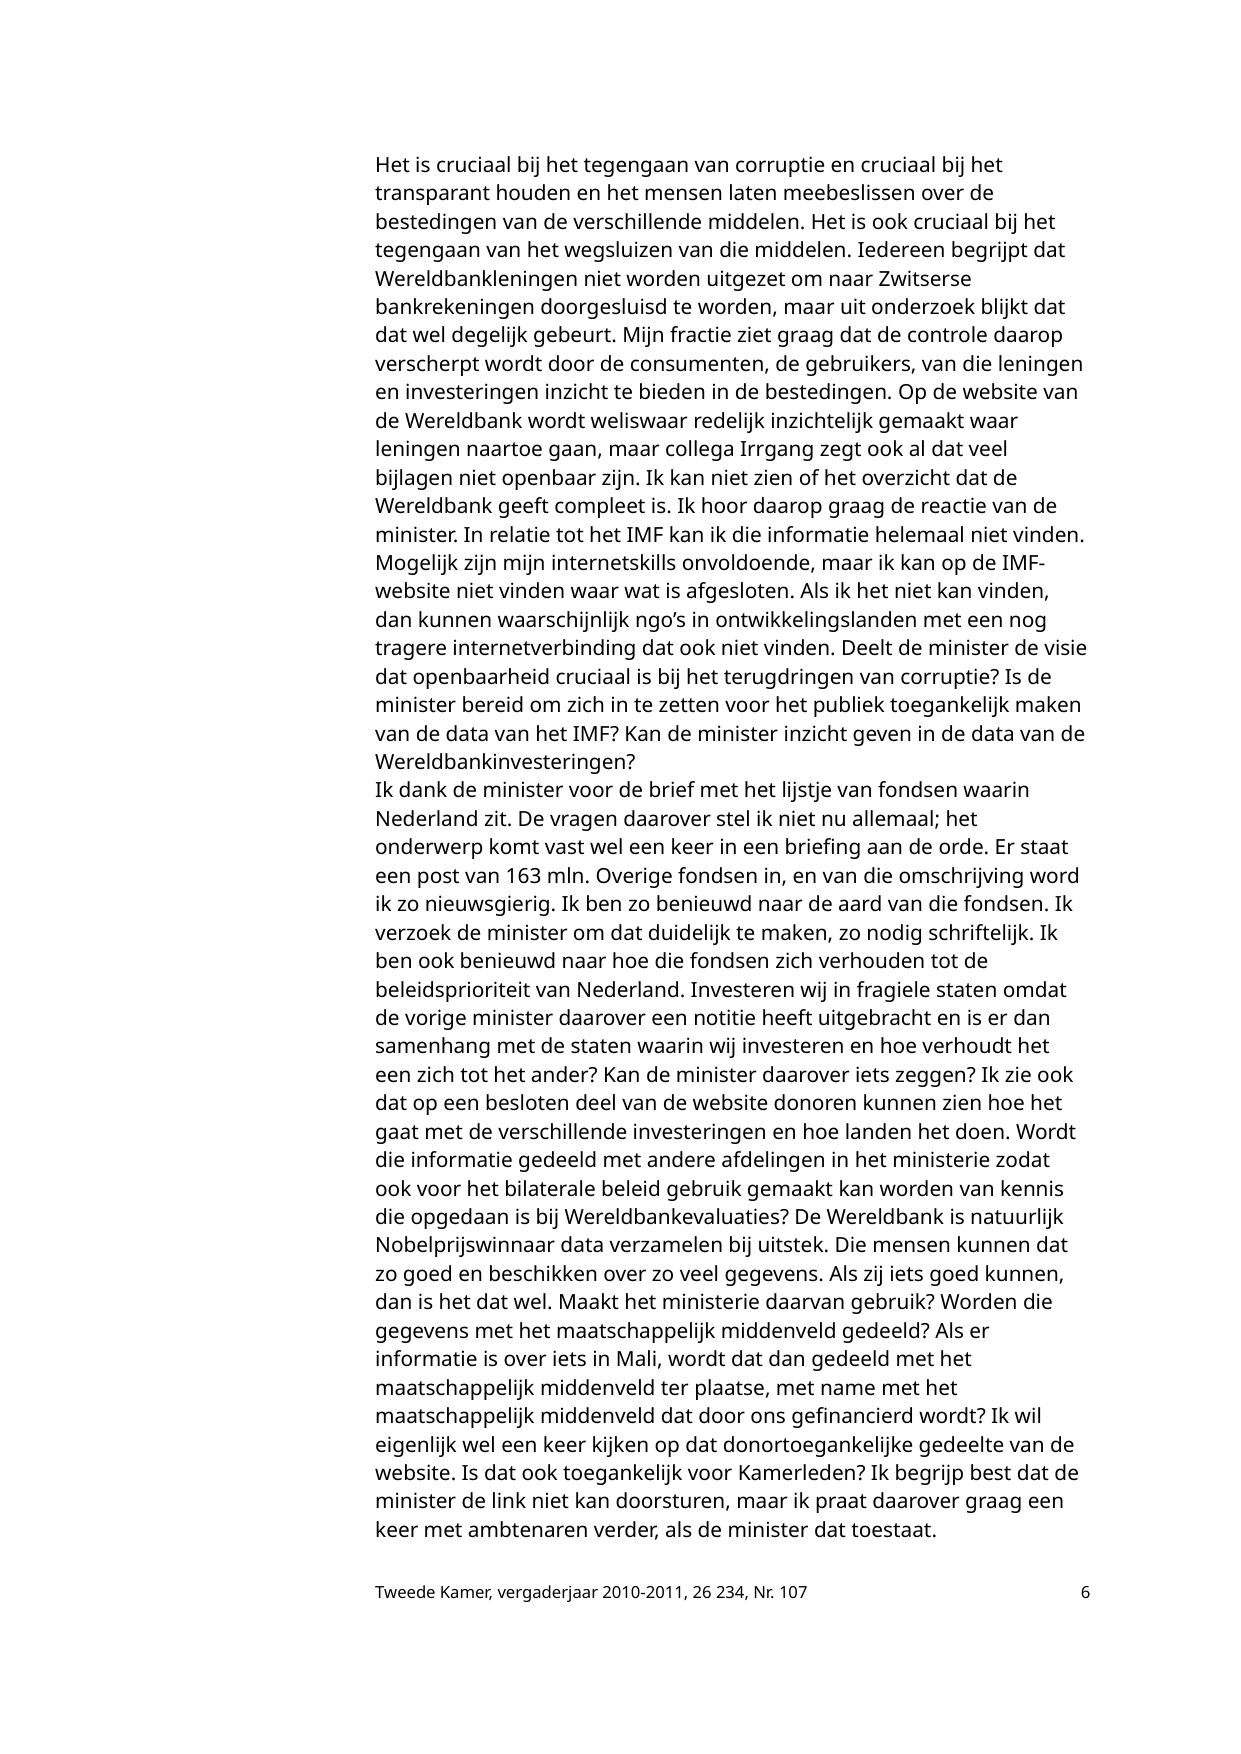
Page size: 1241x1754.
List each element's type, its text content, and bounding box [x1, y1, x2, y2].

text Het is cruciaal bij het tegengaan van corruptie en cruciaal bij het transparant houden en het mensen laten meebeslissen over de bestedingen van de verschillende middelen. Het is ook cruciaal bij het tegengaan van het wegsluizen van die middelen. Iedereen begrijpt dat Wereldbankleningen niet worden uitgezet om naar Zwitserse bankrekeningen doorgesluisd te worden, maar uit onderzoek blijkt dat dat wel degelijk gebeurt. Mijn fractie ziet graag dat de controle daarop verscherpt wordt door de consumenten, de gebruikers, van die leningen en investeringen inzicht te bieden in de bestedingen. Op de website van de Wereldbank wordt weliswaar redelijk inzichtelijk gemaakt waar leningen naartoe gaan, maar collega Irrgang zegt ook al dat veel bijlagen niet openbaar zijn. Ik kan niet zien of het overzicht dat de Wereldbank geeft compleet is. Ik hoor daarop graag de reactie van de minister. In relatie tot het IMF kan ik die informatie helemaal niet vinden. Mogelijk zijn mijn internetskills onvoldoende, maar ik kan op de IMF-website niet vinden waar wat is afgesloten. Als ik het niet kan vinden, dan kunnen waarschijnlijk ngo’s in ontwikkelingslanden met een nog tragere internetverbinding dat ook niet vinden. Deelt de minister de visie dat openbaarheid cruciaal is bij het terugdringen van corruptie? Is de minister bereid om zich in te zetten voor het publiek toegankelijk maken van de data van het IMF? Kan de minister inzicht geven in de data van de Wereldbankinvesteringen? [375, 150, 1090, 776]
text Ik dank de minister voor de brief met het lijstje van fondsen waarin Nederland zit. De vragen daarover stel ik niet nu allemaal; het onderwerp komt vast wel een keer in een briefing aan de orde. Er staat een post van 163 mln. Overige fondsen in, en van die omschrijving word ik zo nieuwsgierig. Ik ben zo benieuwd naar de aard van die fondsen. Ik verzoek de minister om dat duidelijk te maken, zo nodig schriftelijk. Ik ben ook benieuwd naar hoe die fondsen zich verhouden tot de beleidsprioriteit van Nederland. Investeren wij in fragiele staten omdat de vorige minister daarover een notitie heeft uitgebracht en is er dan samenhang met de staten waarin wij investeren en hoe verhoudt het een zich tot het ander? Kan de minister daarover iets zeggen? Ik zie ook dat op een besloten deel van de website donoren kunnen zien hoe het gaat met de verschillende investeringen en hoe landen het doen. Wordt die informatie gedeeld met andere afdelingen in het ministerie zodat ook voor het bilaterale beleid gebruik gemaakt kan worden van kennis die opgedaan is bij Wereldbankevaluaties? De Wereldbank is natuurlijk Nobelprijswinnaar data verzamelen bij uitstek. Die mensen kunnen dat zo goed en beschikken over zo veel gegevens. Als zij iets goed kunnen, dan is het dat wel. Maakt het ministerie daarvan gebruik? Worden die gegevens met het maatschappelijk middenveld gedeeld? Als er informatie is over iets in Mali, wordt dat dan gedeeld met het maatschappelijk middenveld ter plaatse, met name met het maatschappelijk middenveld dat door ons gefinancierd wordt? Ik wil eigenlijk wel een keer kijken op dat donortoegankelijke gedeelte van de website. Is dat ook toegankelijk voor Kamerleden? Ik begrijp best dat de minister de link niet kan doorsturen, maar ik praat daarover graag een keer met ambtenaren verder, als de minister dat toestaat. [375, 776, 1090, 1543]
